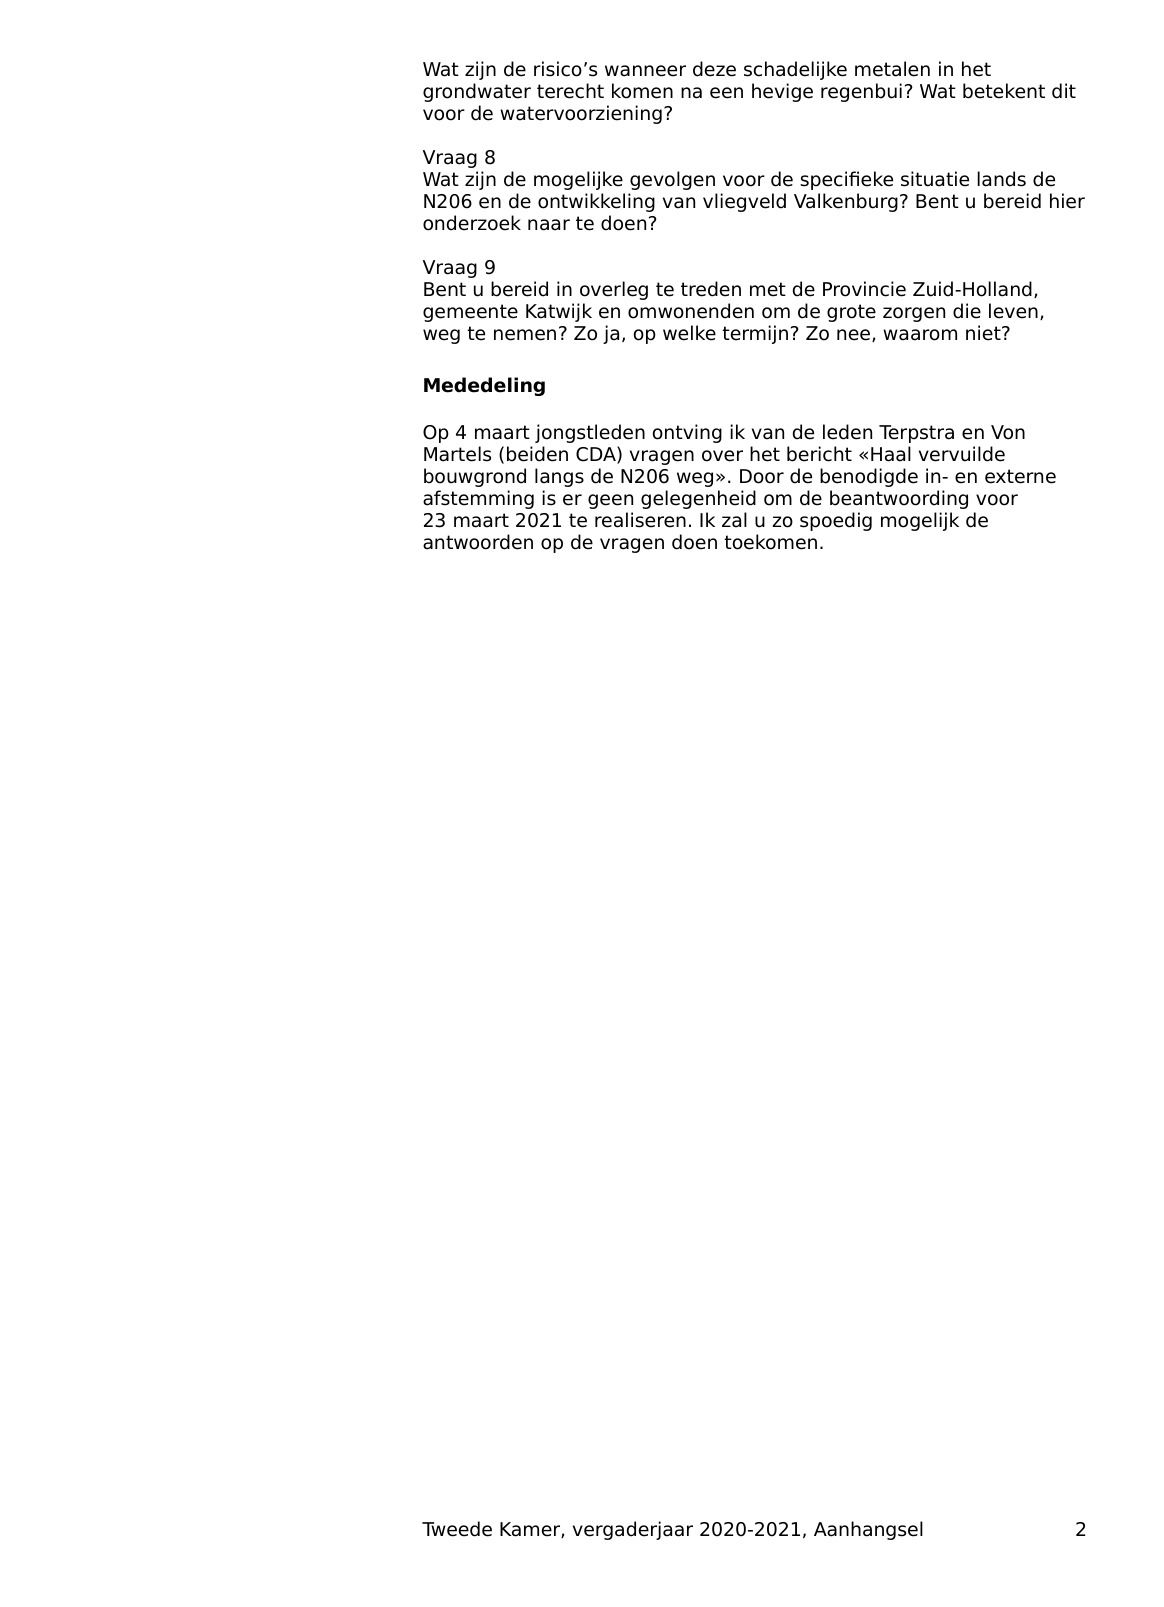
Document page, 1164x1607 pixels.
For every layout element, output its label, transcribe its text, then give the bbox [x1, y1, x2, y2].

text Wat zijn de risico’s wanneer deze schadelijke metalen in het grondwater terecht komen na een hevige regenbui? Wat betekent dit voor de watervoorziening? [422, 59, 1087, 125]
text Op 4 maart jongstleden ontving ik van de leden Terpstra en Von Martels (beiden CDA) vragen over het bericht «Haal vervuilde bouwgrond langs de N206 weg». Door de benodigde in- en externe afstemming is er geen gelegenheid om de beantwoording voor 23 maart 2021 te realiseren. Ik zal u zo spoedig mogelijk de antwoorden op de vragen doen toekomen. [422, 422, 1087, 554]
subtitle Mededeling [422, 375, 1087, 397]
text Bent u bereid in overleg te treden met de Provincie Zuid-Holland, gemeente Katwijk en omwonenden om de grote zorgen die leven, weg te nemen? Zo ja, op welke termijn? Zo nee, waarom niet? [422, 279, 1087, 345]
text Vraag 9 [422, 257, 1087, 279]
text Wat zijn de mogelijke gevolgen voor de specifieke situatie lands de N206 en de ontwikkeling van vliegveld Valkenburg? Bent u bereid hier onderzoek naar te doen? [422, 169, 1087, 235]
text Vraag 8 [422, 147, 1087, 169]
